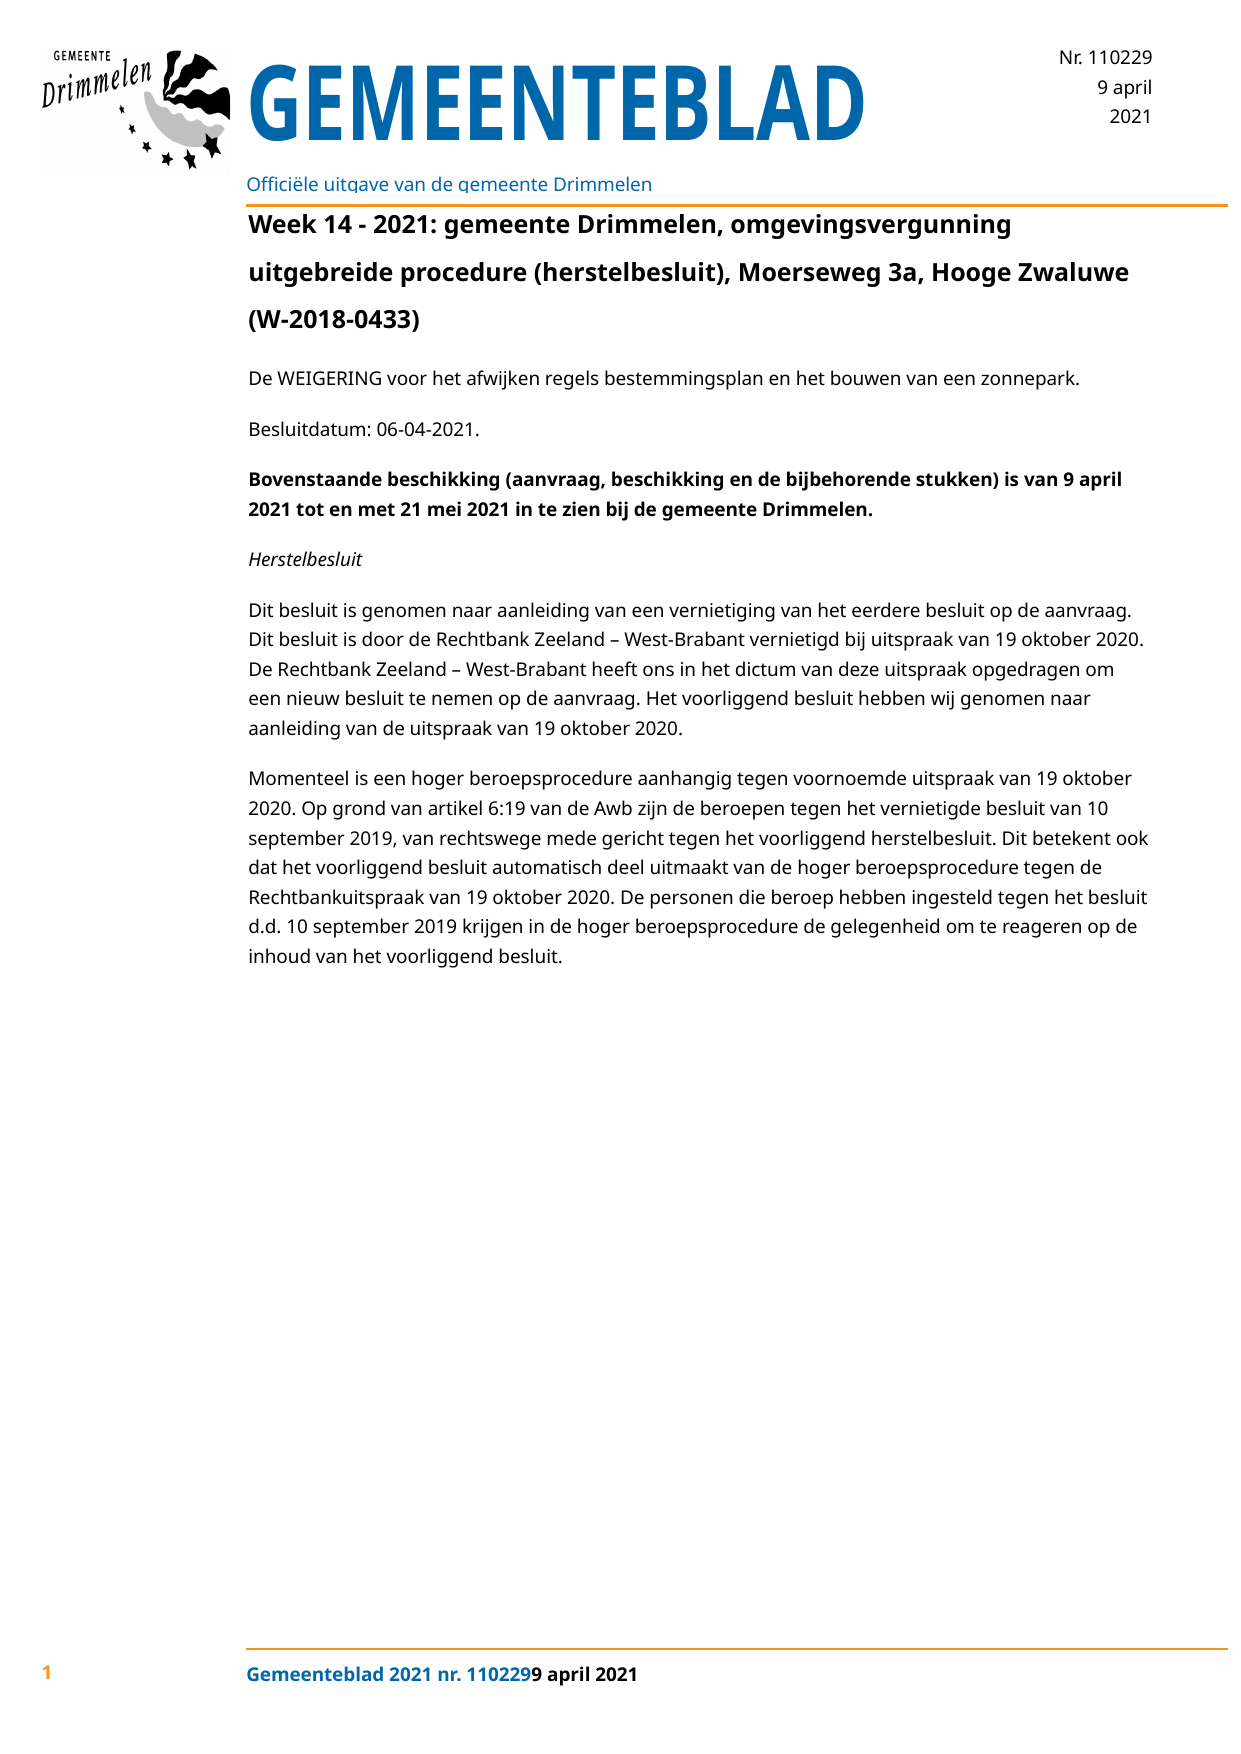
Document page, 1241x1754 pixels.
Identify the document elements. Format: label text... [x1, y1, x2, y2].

text Momenteel is een hoger beroepsprocedure aanhangig tegen voornoemde uitspraak van 19 oktober 2020. Op grond van artikel 6:19 van de Awb zijn de beroepen tegen het vernietigde besluit van 10 september 2019, van rechtswege mede gericht tegen het voorliggend herstelbesluit. Dit betekent ook dat het voorliggend besluit automatisch deel uitmaakt van de hoger beroepsprocedure tegen de Rechtbankuitspraak van 19 oktober 2020. De personen die beroep hebben ingesteld tegen het besluit d.d. 10 september 2019 krijgen in de hoger beroepsprocedure de gelegenheid om te reageren op de inhoud van het voorliggend besluit. [248, 766, 1152, 969]
text Dit besluit is genomen naar aanleiding van een vernietiging van het eerdere besluit op de aanvraag. Dit besluit is door de Rechtbank Zeeland – West-Brabant vernietigd bij uitspraak van 19 oktober 2020. De Rechtbank Zeeland – West-Brabant heeft ons in het dictum van deze uitspraak opgedragen om een nieuw besluit te nemen op de aanvraag. Het voorliggend besluit hebben wij genomen naar aanleiding van de uitspraak van 19 oktober 2020. [248, 597, 1152, 741]
text Week 14 - 2021: gemeente Drimmelen, omgevingsvergunning uitgebreide procedure (herstelbesluit), Moerseweg 3a, Hooge Zwaluwe (W-2018-0433) [248, 207, 1152, 336]
text Bovenstaande beschikking (aanvraag, beschikking en de bijbehorende stukken) is van 9 april 2021 tot en met 21 mei 2021 in te zien bij de gemeente Drimmelen. [248, 466, 1152, 522]
text De WEIGERING voor het afwijken regels bestemmingsplan en het bouwen van een zonnepark. [248, 366, 1152, 391]
text Besluitdatum: 06-04-2021. [248, 416, 1152, 442]
text Herstelbesluit [248, 546, 1152, 572]
picture [41, 47, 231, 172]
